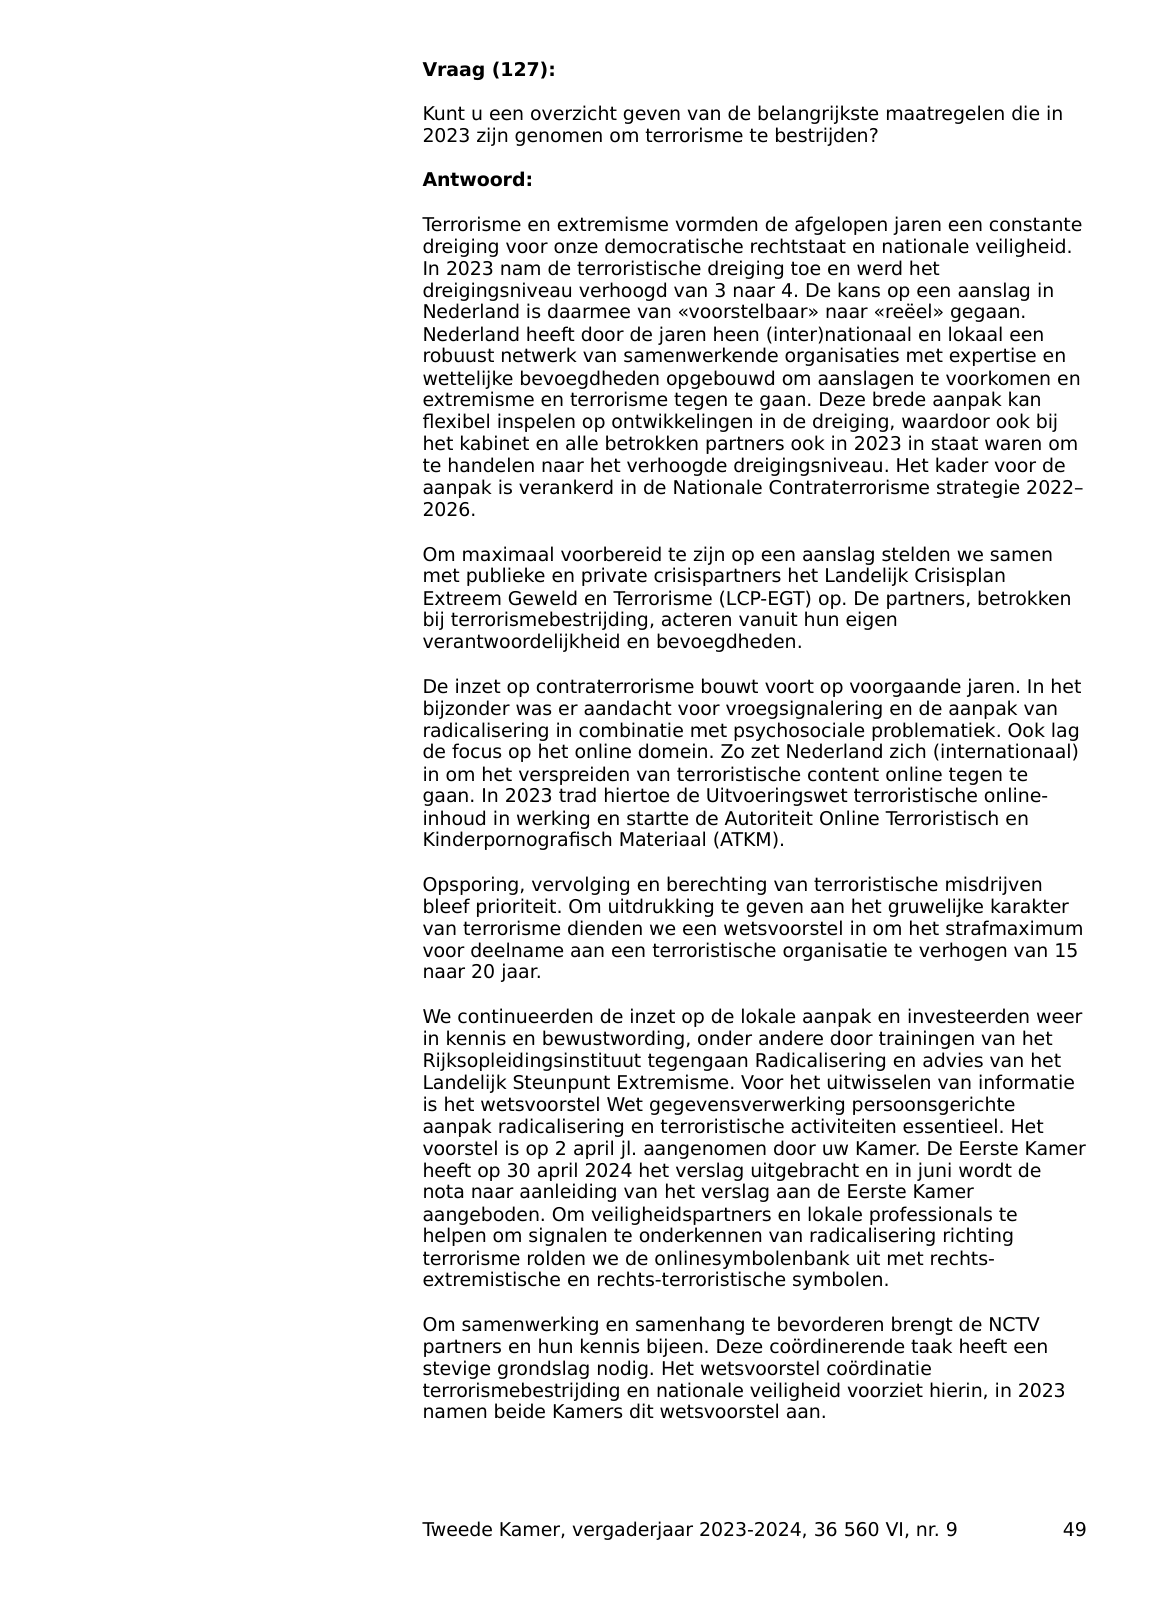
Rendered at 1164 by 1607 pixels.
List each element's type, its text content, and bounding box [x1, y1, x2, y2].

text We continueerden de inzet op de lokale aanpak en investeerden weer in kennis en bewustwording, onder andere door trainingen van het Rijksopleidingsinstituut tegengaan Radicalisering en advies van het Landelijk Steunpunt Extremisme. Voor het uitwisselen van informatie is het wetsvoorstel Wet gegevensverwerking persoonsgerichte aanpak radicalisering en terroristische activiteiten essentieel. Het voorstel is op 2 april jl. aangenomen door uw Kamer. De Eerste Kamer heeft op 30 april 2024 het verslag uitgebracht en in juni wordt de nota naar aanleiding van het verslag aan de Eerste Kamer aangeboden. Om veiligheidspartners en lokale professionals te helpen om signalen te onderkennen van radicalisering richting terrorisme rolden we de onlinesymbolenbank uit met rechts-extremistische en rechts-terroristische symbolen. [422, 1006, 1087, 1291]
subtitle Antwoord: [422, 169, 1087, 191]
text Kunt u een overzicht geven van de belangrijkste maatregelen die in 2023 zijn genomen om terrorisme te bestrijden? [422, 103, 1087, 147]
text Terrorisme en extremisme vormden de afgelopen jaren een constante dreiging voor onze democratische rechtstaat en nationale veiligheid. In 2023 nam de terroristische dreiging toe en werd het dreigingsniveau verhoogd van 3 naar 4. De kans op een aanslag in Nederland is daarmee van «voorstelbaar» naar «reëel» gegaan. Nederland heeft door de jaren heen (inter)nationaal en lokaal een robuust netwerk van samenwerkende organisaties met expertise en wettelijke bevoegdheden opgebouwd om aanslagen te voorkomen en extremisme en terrorisme tegen te gaan. Deze brede aanpak kan flexibel inspelen op ontwikkelingen in de dreiging, waardoor ook bij het kabinet en alle betrokken partners ook in 2023 in staat waren om te handelen naar het verhoogde dreigingsniveau. Het kader voor de aanpak is verankerd in de Nationale Contraterrorisme strategie 2022–2026. [422, 213, 1087, 521]
text Om maximaal voorbereid te zijn op een aanslag stelden we samen met publieke en private crisispartners het Landelijk Crisisplan Extreem Geweld en Terrorisme (LCP-EGT) op. De partners, betrokken bij terrorismebestrijding, acteren vanuit hun eigen verantwoordelijkheid en bevoegdheden. [422, 543, 1087, 653]
subtitle Vraag (127): [422, 59, 1087, 81]
text Om samenwerking en samenhang te bevorderen brengt de NCTV partners en hun kennis bijeen. Deze coördinerende taak heeft een stevige grondslag nodig. Het wetsvoorstel coördinatie terrorismebestrijding en nationale veiligheid voorziet hierin, in 2023 namen beide Kamers dit wetsvoorstel aan. [422, 1313, 1087, 1423]
text Opsporing, vervolging en berechting van terroristische misdrijven bleef prioriteit. Om uitdrukking te geven aan het gruwelijke karakter van terrorisme dienden we een wetsvoorstel in om het strafmaximum voor deelname aan een terroristische organisatie te verhogen van 15 naar 20 jaar. [422, 873, 1087, 983]
text De inzet op contraterrorisme bouwt voort op voorgaande jaren. In het bijzonder was er aandacht voor vroegsignalering en de aanpak van radicalisering in combinatie met psychosociale problematiek. Ook lag de focus op het online domein. Zo zet Nederland zich (internationaal) in om het verspreiden van terroristische content online tegen te gaan. In 2023 trad hiertoe de Uitvoeringswet terroristische online-inhoud in werking en startte de Autoriteit Online Terroristisch en Kinderpornografisch Materiaal (ATKM). [422, 676, 1087, 851]
